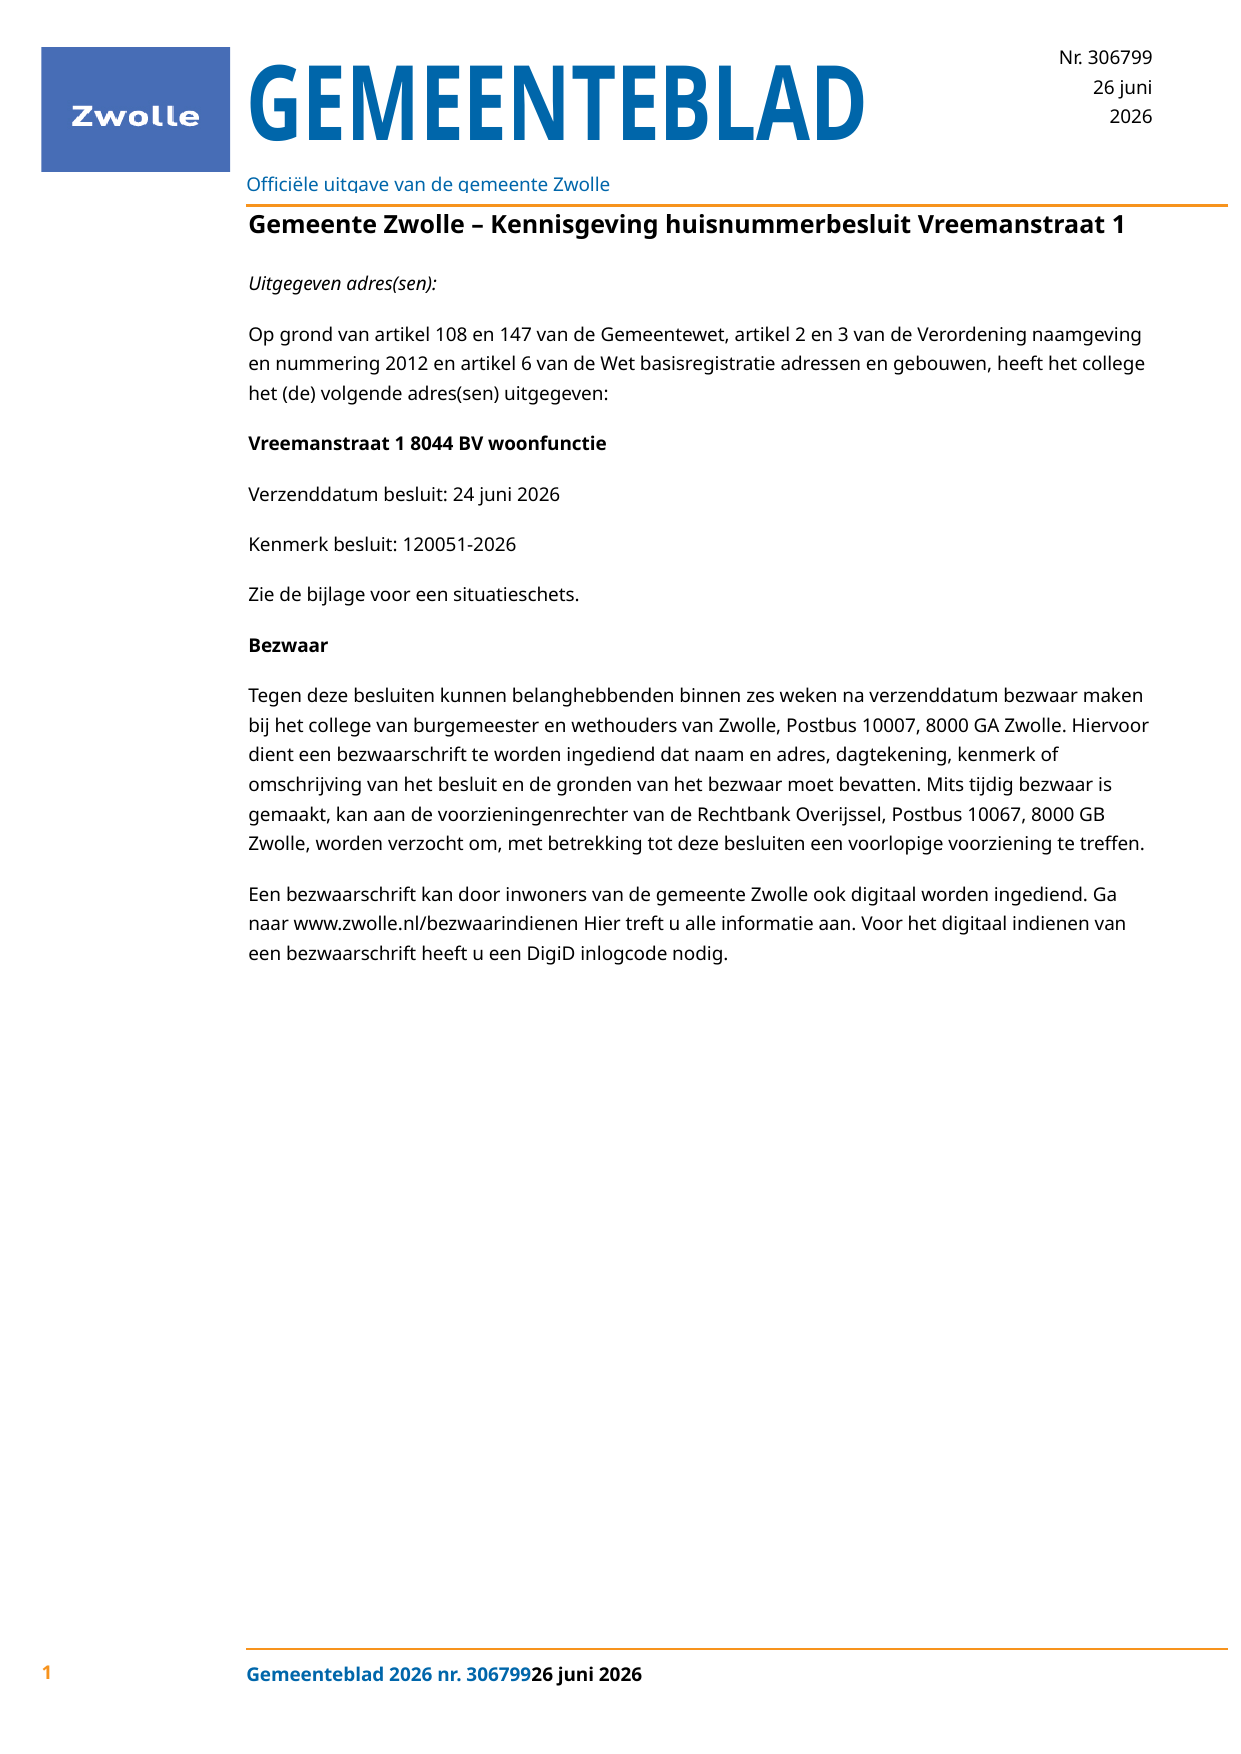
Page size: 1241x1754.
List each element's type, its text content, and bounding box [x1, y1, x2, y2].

text Een bezwaarschrift kan door inwoners van de gemeente Zwolle ook digitaal worden ingediend. Ga naar www.zwolle.nl/bezwaarindienen Hier treft u alle informatie aan. Voor het digitaal indienen van een bezwaarschrift heeft u een DigiD inlogcode nodig. [248, 881, 1152, 966]
text Zie de bijlage voor een situatieschets. [248, 582, 1152, 607]
text Gemeente Zwolle – Kennisgeving huisnummerbesluit Vreemanstraat 1 [248, 207, 1152, 241]
text Op grond van artikel 108 en 147 van de Gemeentewet, artikel 2 en 3 van de Verordening naamgeving en nummering 2012 en artikel 6 van de Wet basisregistratie adressen en gebouwen, heeft het college het (de) volgende adres(sen) uitgegeven: [248, 321, 1152, 406]
picture [41, 47, 231, 172]
text Bezwaar [248, 632, 1152, 658]
text Vreemanstraat 1 8044 BV woonfunctie [248, 430, 1152, 456]
text Uitgegeven adres(sen): [248, 270, 1152, 296]
text Verzenddatum besluit: 24 juni 2026 [248, 481, 1152, 506]
text Tegen deze besluiten kunnen belanghebbenden binnen zes weken na verzenddatum bezwaar maken bij het college van burgemeester en wethouders van Zwolle, Postbus 10007, 8000 GA Zwolle. Hiervoor dient een bezwaarschrift te worden ingediend dat naam en adres, dagtekening, kenmerk of omschrijving van het besluit en de gronden van het bezwaar moet bevatten. Mits tijdig bezwaar is gemaakt, kan aan de voorzieningenrechter van de Rechtbank Overijssel, Postbus 10067, 8000 GB Zwolle, worden verzocht om, met betrekking tot deze besluiten een voorlopige voorziening te treffen. [248, 682, 1152, 856]
text Kenmerk besluit: 120051-2026 [248, 531, 1152, 557]
